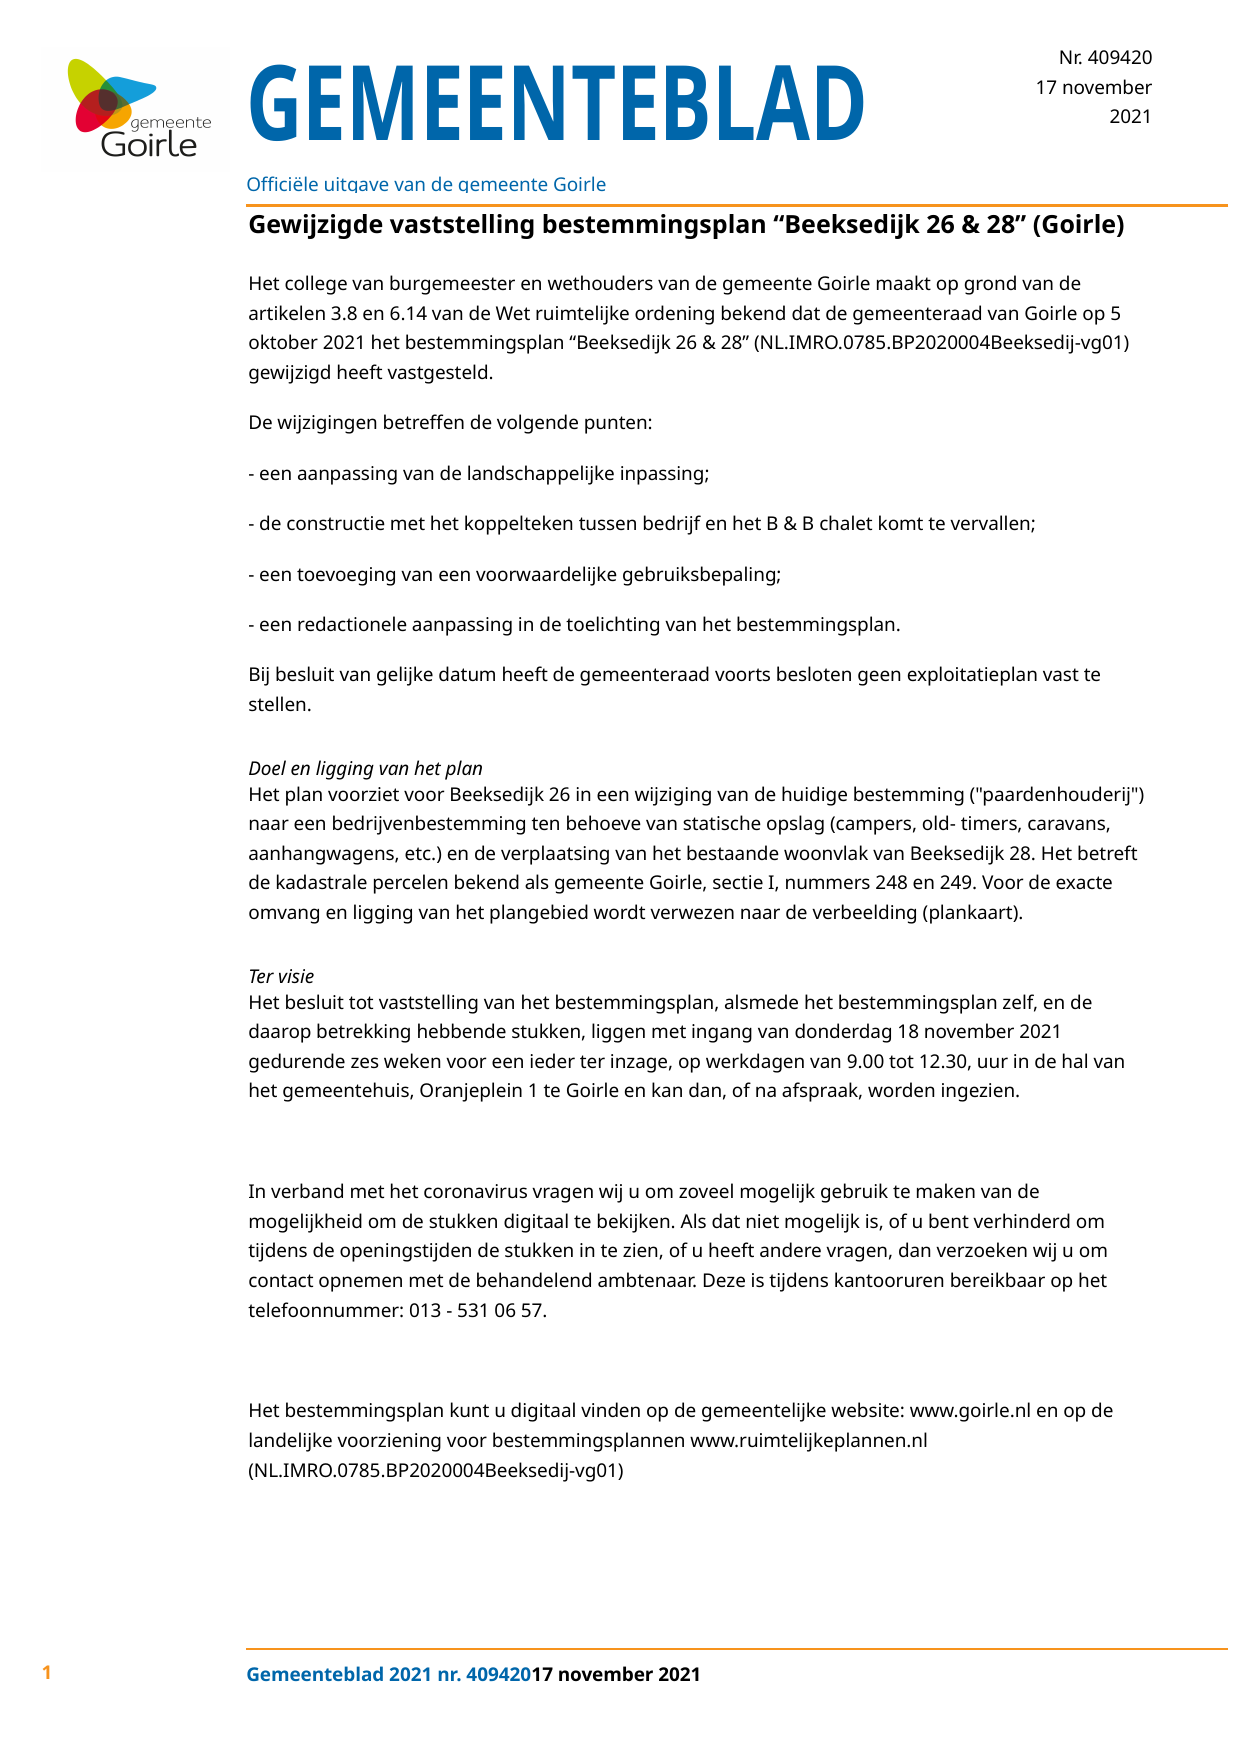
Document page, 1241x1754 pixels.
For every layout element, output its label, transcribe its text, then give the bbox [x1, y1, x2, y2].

picture [41, 47, 231, 172]
text Doel en ligging van het plan [248, 755, 1152, 781]
text - de constructie met het koppelteken tussen bedrijf en het B & B chalet komt te vervallen; [248, 510, 1152, 536]
text Het besluit tot vaststelling van het bestemmingsplan, alsmede het bestemmingsplan zelf, en de daarop betrekking hebbende stukken, liggen met ingang van donderdag 18 november 2021 gedurende zes weken voor een ieder ter inzage, op werkdagen van 9.00 tot 12.30, uur in de hal van het gemeentehuis, Oranjeplein 1 te Goirle en kan dan, of na afspraak, worden ingezien. [248, 989, 1152, 1103]
text In verband met het coronavirus vragen wij u om zoveel mogelijk gebruik te maken van de mogelijkheid om de stukken digitaal te bekijken. Als dat niet mogelijk is, of u bent verhinderd om tijdens de openingstijden de stukken in te zien, of u heeft andere vragen, dan verzoeken wij u om contact opnemen met de behandelend ambtenaar. Deze is tijdens kantooruren bereikbaar op het telefoonnummer: 013 - 531 06 57. [248, 1178, 1152, 1322]
text - een aanpassing van de landschappelijke inpassing; [248, 460, 1152, 486]
text - een toevoeging van een voorwaardelijke gebruiksbepaling; [248, 561, 1152, 586]
text - een redactionele aanpassing in de toelichting van het bestemmingsplan. [248, 611, 1152, 637]
text Het plan voorziet voor Beeksedijk 26 in een wijziging van de huidige bestemming ("paardenhouderij") naar een bedrijvenbestemming ten behoeve van statische opslag (campers, old- timers, caravans, aanhangwagens, etc.) en de verplaatsing van het bestaande woonvlak van Beeksedijk 28. Het betreft de kadastrale percelen bekend als gemeente Goirle, sectie I, nummers 248 en 249. Voor de exacte omvang en ligging van het plangebied wordt verwezen naar de verbeelding (plankaart). [248, 781, 1152, 925]
text Bij besluit van gelijke datum heeft de gemeenteraad voorts besloten geen exploitatieplan vast te stellen. [248, 662, 1152, 717]
text De wijzigingen betreffen de volgende punten: [248, 409, 1152, 435]
text Het college van burgemeester en wethouders van de gemeente Goirle maakt op grond van de artikelen 3.8 en 6.14 van de Wet ruimtelijke ordening bekend dat de gemeenteraad van Goirle op 5 oktober 2021 het bestemmingsplan “Beeksedijk 26 & 28” (NL.IMRO.0785.BP2020004Beeksedij-vg01) gewijzigd heeft vastgesteld. [248, 270, 1152, 385]
text Ter visie [248, 963, 1152, 989]
text Gewijzigde vaststelling bestemmingsplan “Beeksedijk 26 & 28” (Goirle) [248, 207, 1152, 241]
text Het bestemmingsplan kunt u digitaal vinden op de gemeentelijke website: www.goirle.nl en op de landelijke voorziening voor bestemmingsplannen www.ruimtelijkeplannen.nl (NL.IMRO.0785.BP2020004Beeksedij-vg01) [248, 1398, 1152, 1482]
